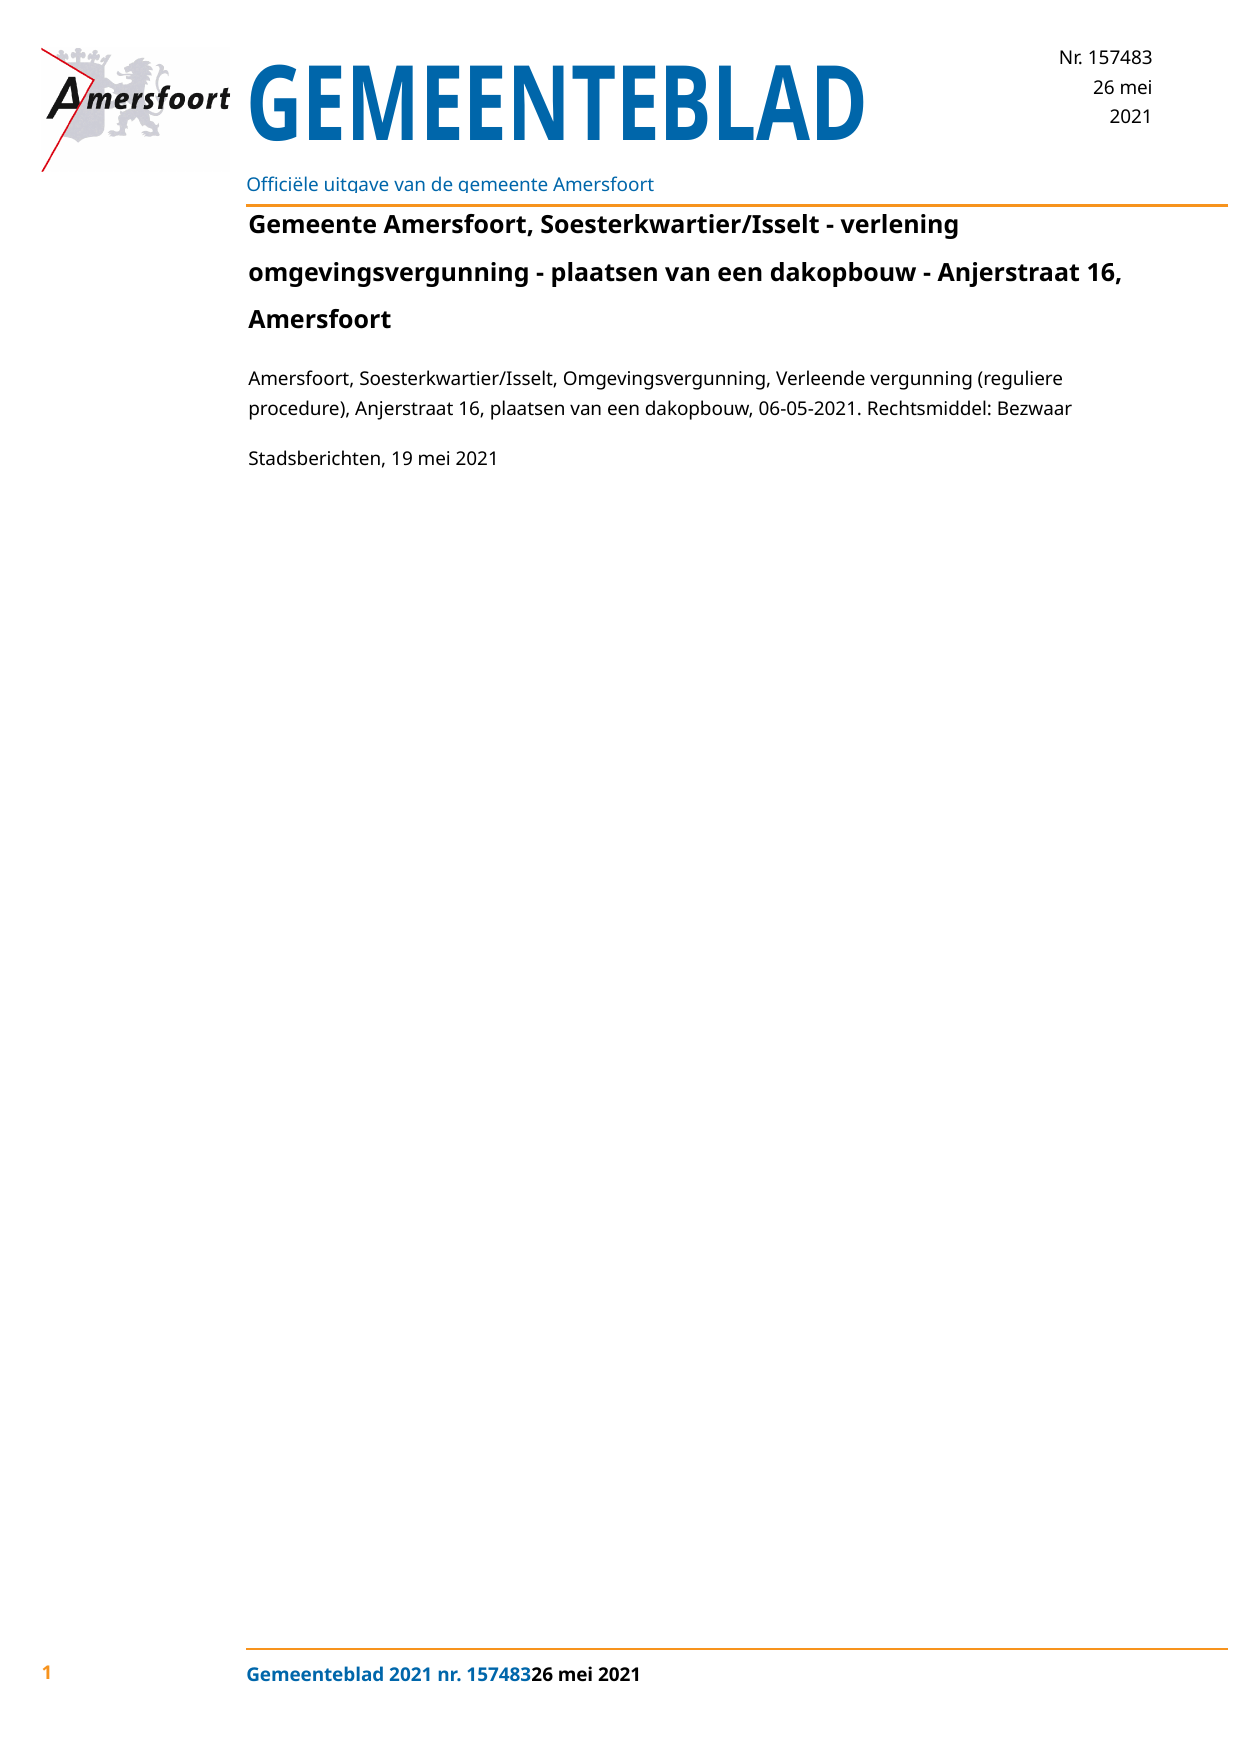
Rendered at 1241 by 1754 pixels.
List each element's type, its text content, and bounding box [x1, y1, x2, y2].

text Stadsberichten, 19 mei 2021 [248, 446, 1152, 471]
text Gemeente Amersfoort, Soesterkwartier/Isselt - verlening omgevingsvergunning - plaatsen van een dakopbouw - Anjerstraat 16, Amersfoort [248, 207, 1152, 336]
picture [41, 47, 231, 172]
text Amersfoort, Soesterkwartier/Isselt, Omgevingsvergunning, Verleende vergunning (reguliere procedure), Anjerstraat 16, plaatsen van een dakopbouw, 06-05-2021. Rechtsmiddel: Bezwaar [248, 366, 1152, 421]
